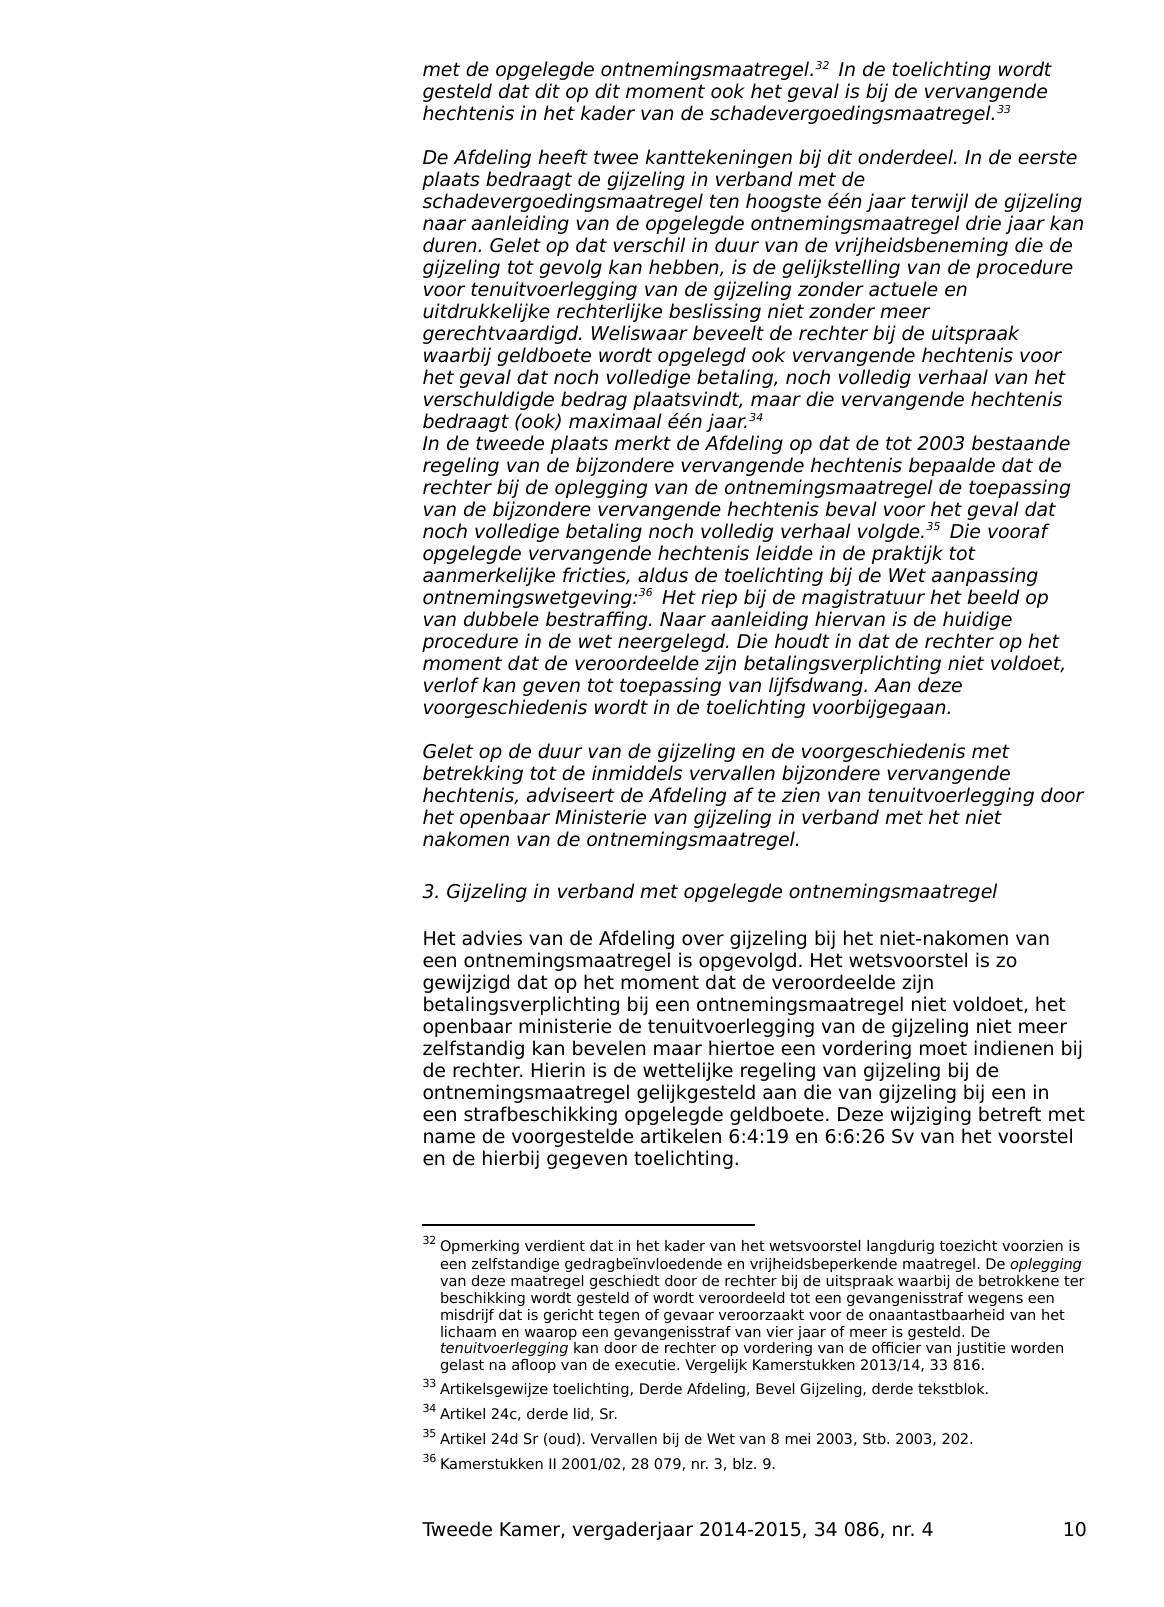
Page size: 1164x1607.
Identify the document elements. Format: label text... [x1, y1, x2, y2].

text Artikelsgewijze toelichting, Derde Afdeling, Bevel Gijzeling, derde tekstblok. [422, 1377, 1087, 1399]
text Artikel 24d Sr (oud). Vervallen bij de Wet van 8 mei 2003, Stb. 2003, 202. [422, 1427, 1087, 1449]
subtitle 3. Gijzeling in verband met opgelegde ontnemingsmaatregel [422, 881, 1087, 903]
text Het advies van de Afdeling over gijzeling bij het niet-nakomen van een ontnemingsmaatregel is opgevolgd. Het wetsvoorstel is zo gewijzigd dat op het moment dat de veroordeelde zijn betalingsverplichting bij een ontnemingsmaatregel niet voldoet, het openbaar ministerie de tenuitvoerlegging van de gijzeling niet meer zelfstandig kan bevelen maar hiertoe een vordering moet indienen bij de rechter. Hierin is de wettelijke regeling van gijzeling bij de ontnemingsmaatregel gelijkgesteld aan die van gijzeling bij een in een strafbeschikking opgelegde geldboete. Deze wijziging betreft met name de voorgestelde artikelen 6:4:19 en 6:6:26 Sv van het voorstel en de hierbij gegeven toelichting. [422, 928, 1087, 1169]
text Opmerking verdient dat in het kader van het wetsvoorstel langdurig toezicht voorzien is een zelfstandige gedragbeïnvloedende en vrijheidsbeperkende maatregel. De oplegging van deze maatregel geschiedt door de rechter bij de uitspraak waarbij de betrokkene ter beschikking wordt gesteld of wordt veroordeeld tot een gevangenisstraf wegens een misdrijf dat is gericht tegen of gevaar veroorzaakt voor de onaantastbaarheid van het lichaam en waarop een gevangenisstraf van vier jaar of meer is gesteld. De tenuitvoerlegging kan door de rechter op vordering van de officier van justitie worden gelast na afloop van de executie. Vergelijk Kamerstukken 2013/14, 33 816. [422, 1234, 1087, 1374]
text met de opgelegde ontnemingsmaatregel. In de toelichting wordt gesteld dat dit op dit moment ook het geval is bij de vervangende hechtenis in het kader van de schadevergoedingsmaatregel. [422, 59, 1087, 125]
text In de tweede plaats merkt de Afdeling op dat de tot 2003 bestaande regeling van de bijzondere vervangende hechtenis bepaalde dat de rechter bij de oplegging van de ontnemingsmaatregel de toepassing van de bijzondere vervangende hechtenis beval voor het geval dat noch volledige betaling noch volledig verhaal volgde. Die vooraf opgelegde vervangende hechtenis leidde in de praktijk tot aanmerkelijke fricties, aldus de toelichting bij de Wet aanpassing ontnemingswetgeving: Het riep bij de magistratuur het beeld op van dubbele bestraffing. Naar aanleiding hiervan is de huidige procedure in de wet neergelegd. Die houdt in dat de rechter op het moment dat de veroordeelde zijn betalingsverplichting niet voldoet, verlof kan geven tot toepassing van lijfsdwang. Aan deze voorgeschiedenis wordt in de toelichting voorbijgegaan. [422, 433, 1087, 719]
text De Afdeling heeft twee kanttekeningen bij dit onderdeel. In de eerste plaats bedraagt de gijzeling in verband met de schadevergoedingsmaatregel ten hoogste één jaar terwijl de gijzeling naar aanleiding van de opgelegde ontnemingsmaatregel drie jaar kan duren. Gelet op dat verschil in duur van de vrijheidsbeneming die de gijzeling tot gevolg kan hebben, is de gelijkstelling van de procedure voor tenuitvoerlegging van de gijzeling zonder actuele en uitdrukkelijke rechterlijke beslissing niet zonder meer gerechtvaardigd. Weliswaar beveelt de rechter bij de uitspraak waarbij geldboete wordt opgelegd ook vervangende hechtenis voor het geval dat noch volledige betaling, noch volledig verhaal van het verschuldigde bedrag plaatsvindt, maar die vervangende hechtenis bedraagt (ook) maximaal één jaar. [422, 147, 1087, 433]
text Kamerstukken II 2001/02, 28 079, nr. 3, blz. 9. [422, 1452, 1087, 1474]
text Artikel 24c, derde lid, Sr. [422, 1402, 1087, 1424]
text Gelet op de duur van de gijzeling en de voorgeschiedenis met betrekking tot de inmiddels vervallen bijzondere vervangende hechtenis, adviseert de Afdeling af te zien van tenuitvoerlegging door het openbaar Ministerie van gijzeling in verband met het niet nakomen van de ontnemingsmaatregel. [422, 741, 1087, 851]
